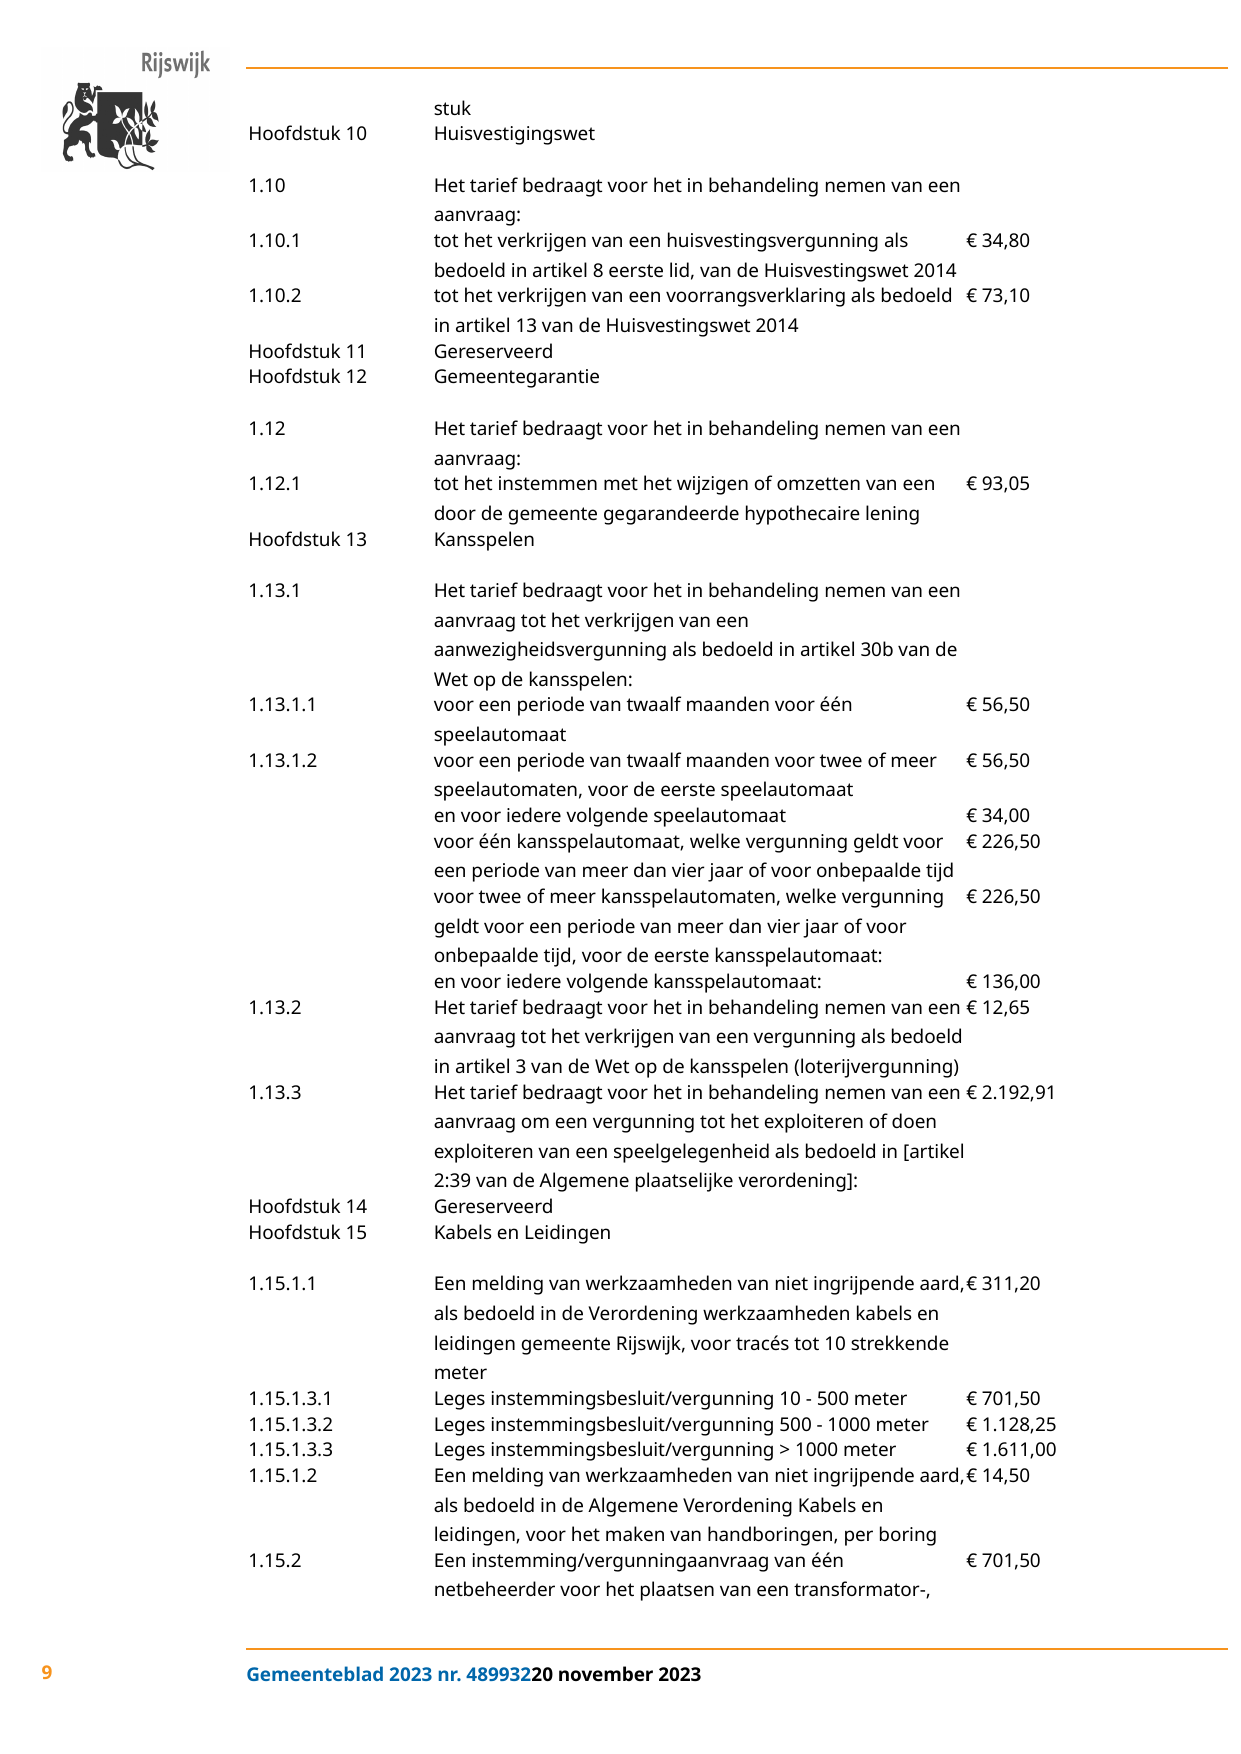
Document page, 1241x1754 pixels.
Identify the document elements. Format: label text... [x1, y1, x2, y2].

table_cell 1.15.1.1 [248, 1271, 433, 1385]
table_cell 1.15.2 [248, 1547, 433, 1602]
table_cell 1.12 [248, 415, 433, 470]
table_cell [966, 551, 1152, 577]
table_cell tot het instemmen met het wijzigen of omzetten van een door de gemeente gegarandeerde hypothecaire lening [434, 470, 966, 526]
table_cell Het tarief bedraagt voor het in behandeling nemen van een aanvraag: [434, 172, 966, 227]
table_cell 1.10.2 [248, 283, 433, 338]
table_cell [966, 338, 1152, 364]
table_cell Een melding van werkzaamheden van niet ingrijpende aard, als bedoeld in de Verordening werkzaamheden kabels en leidingen gemeente Rijswijk, voor tracés tot 10 strekkende meter [434, 1271, 966, 1385]
table_cell € 136,00 [966, 968, 1152, 994]
table_cell en voor iedere volgende kansspelautomaat: [434, 968, 966, 994]
table_cell 1.15.1.3.1 [248, 1385, 433, 1411]
table_cell Leges instemmingsbesluit/vergunning 10 - 500 meter [434, 1385, 966, 1411]
table_cell 1.13.2 [248, 994, 433, 1079]
table_cell 1.13.1 [248, 577, 433, 692]
table_cell [966, 577, 1152, 692]
table_cell € 73,10 [966, 283, 1152, 338]
table_cell 1.13.3 [248, 1079, 433, 1193]
table_cell 1.15.1.3.2 [248, 1411, 433, 1436]
table_cell [248, 883, 433, 968]
table_cell Huisvestigingswet [434, 121, 966, 146]
table_cell 1.15.1.3.3 [248, 1436, 433, 1462]
table_cell Hoofdstuk 14 [248, 1193, 433, 1219]
table_cell [966, 121, 1152, 146]
table_cell tot het verkrijgen van een voorrangsverklaring als bedoeld in artikel 13 van de Huisvestingswet 2014 [434, 283, 966, 338]
table_cell Het tarief bedraagt voor het in behandeling nemen van een aanvraag: [434, 415, 966, 470]
table_cell Gereserveerd [434, 338, 966, 364]
table_cell [966, 389, 1152, 415]
table_cell € 1.611,00 [966, 1436, 1152, 1462]
picture [41, 47, 231, 172]
table_cell Hoofdstuk 10 [248, 121, 433, 146]
table_cell Kabels en Leidingen [434, 1219, 966, 1245]
table_cell Het tarief bedraagt voor het in behandeling nemen van een aanvraag om een vergunning tot het exploiteren of doen exploiteren van een speelgelegenheid als bedoeld in [artikel 2:39 van de Algemene plaatselijke verordening]: [434, 1079, 966, 1193]
table_cell [248, 389, 433, 415]
table_cell voor een periode van twaalf maanden voor één speelautomaat [434, 692, 966, 747]
table_cell [966, 95, 1152, 121]
table_cell € 34,00 [966, 802, 1152, 828]
table_cell [966, 415, 1152, 470]
table_cell Leges instemmingsbesluit/vergunning 500 - 1000 meter [434, 1411, 966, 1436]
table_cell Gemeentegarantie [434, 364, 966, 389]
table_cell [966, 1193, 1152, 1219]
table_cell [434, 1245, 966, 1271]
table_cell Een instemming/vergunningaanvraag van één netbeheerder voor het plaatsen van een transformator-, [434, 1547, 966, 1602]
table_cell Hoofdstuk 13 [248, 526, 433, 551]
table_cell stuk [434, 95, 966, 121]
table_cell € 93,05 [966, 470, 1152, 526]
table_cell € 701,50 [966, 1547, 1152, 1602]
table_cell [248, 968, 433, 994]
table_cell Hoofdstuk 11 [248, 338, 433, 364]
table_cell € 1.128,25 [966, 1411, 1152, 1436]
table_cell 1.10 [248, 172, 433, 227]
table_cell [248, 146, 433, 172]
table_cell € 56,50 [966, 692, 1152, 747]
table_cell € 226,50 [966, 883, 1152, 968]
table_cell 1.10.1 [248, 227, 433, 283]
table_cell [966, 364, 1152, 389]
table_cell Hoofdstuk 15 [248, 1219, 433, 1245]
table_cell [434, 146, 966, 172]
table_cell € 14,50 [966, 1462, 1152, 1547]
table_cell € 34,80 [966, 227, 1152, 283]
table_cell Kansspelen [434, 526, 966, 551]
table_cell [966, 526, 1152, 551]
table_cell [248, 828, 433, 883]
table_cell Een melding van werkzaamheden van niet ingrijpende aard, als bedoeld in de Algemene Verordening Kabels en leidingen, voor het maken van handboringen, per boring [434, 1462, 966, 1547]
table_cell Hoofdstuk 12 [248, 364, 433, 389]
table_cell Het tarief bedraagt voor het in behandeling nemen van een aanvraag tot het verkrijgen van een vergunning als bedoeld in artikel 3 van de Wet op de kansspelen (loterijvergunning) [434, 994, 966, 1079]
table_cell voor een periode van twaalf maanden voor twee of meer speelautomaten, voor de eerste speelautomaat [434, 747, 966, 802]
table_cell 1.15.1.2 [248, 1462, 433, 1547]
table_cell [966, 146, 1152, 172]
table_cell 1.12.1 [248, 470, 433, 526]
table_cell 1.13.1.2 [248, 747, 433, 802]
table_cell € 56,50 [966, 747, 1152, 802]
table_cell tot het verkrijgen van een huisvestingsvergunning als bedoeld in artikel 8 eerste lid, van de Huisvestingswet 2014 [434, 227, 966, 283]
table_cell Het tarief bedraagt voor het in behandeling nemen van een aanvraag tot het verkrijgen van een aanwezigheidsvergunning als bedoeld in artikel 30b van de Wet op de kansspelen: [434, 577, 966, 692]
table_cell [966, 1219, 1152, 1245]
table_cell [434, 551, 966, 577]
table_cell € 12,65 [966, 994, 1152, 1079]
table_cell [248, 95, 433, 121]
table_cell voor één kansspelautomaat, welke vergunning geldt voor een periode van meer dan vier jaar of voor onbepaalde tijd [434, 828, 966, 883]
table_cell Gereserveerd [434, 1193, 966, 1219]
table_cell [248, 802, 433, 828]
table_cell [248, 551, 433, 577]
table_cell € 2.192,91 [966, 1079, 1152, 1193]
table_cell Leges instemmingsbesluit/vergunning > 1000 meter [434, 1436, 966, 1462]
table_cell € 701,50 [966, 1385, 1152, 1411]
table_cell € 311,20 [966, 1271, 1152, 1385]
table_cell [966, 1245, 1152, 1271]
table_cell 1.13.1.1 [248, 692, 433, 747]
table_cell [966, 172, 1152, 227]
table_cell voor twee of meer kansspelautomaten, welke vergunning geldt voor een periode van meer dan vier jaar of voor onbepaalde tijd, voor de eerste kansspelautomaat: [434, 883, 966, 968]
table_cell € 226,50 [966, 828, 1152, 883]
table_cell [434, 389, 966, 415]
table_cell [248, 1245, 433, 1271]
table_cell en voor iedere volgende speelautomaat [434, 802, 966, 828]
